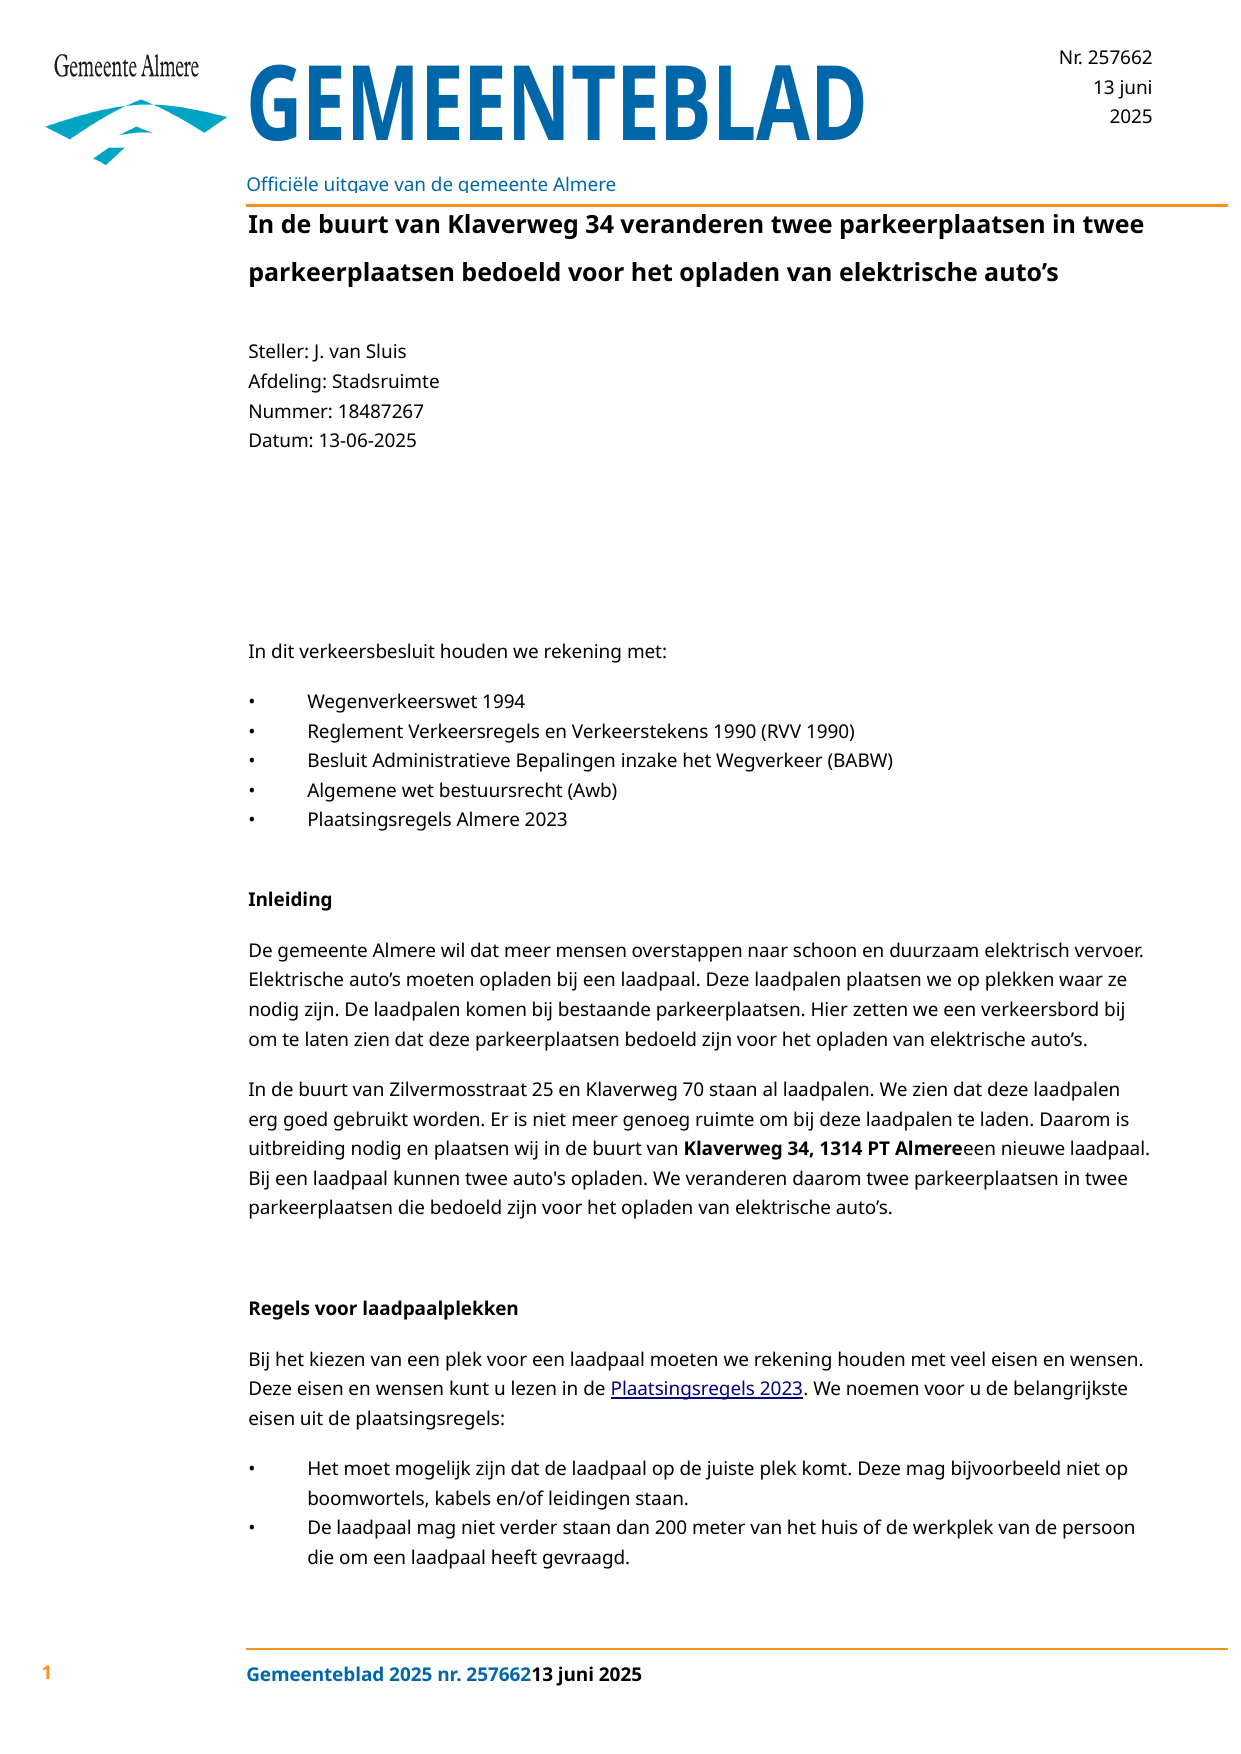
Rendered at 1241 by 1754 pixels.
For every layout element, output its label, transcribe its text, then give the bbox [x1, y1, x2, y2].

list De laadpaal mag niet verder staan dan 200 meter van het huis of de werkplek van de persoon die om een laadpaal heeft gevraagd. [248, 1514, 1152, 1570]
text In de buurt van Zilvermosstraat 25 en Klaverweg 70 staan al laadpalen. We zien dat deze laadpalen erg goed gebruikt worden. Er is niet meer genoeg ruimte om bij deze laadpalen te laden. Daarom is uitbreiding nodig en plaatsen wij in de buurt van Klaverweg 34, 1314 PT Almereeen nieuwe laadpaal. Bij een laadpaal kunnen twee auto's opladen. We veranderen daarom twee parkeerplaatsen in twee parkeerplaatsen die bedoeld zijn voor het opladen van elektrische auto’s. [248, 1076, 1152, 1220]
text Steller: J. van Sluis [248, 339, 1152, 364]
text Afdeling: Stadsruimte [248, 368, 1152, 394]
list Wegenverkeerswet 1994 [248, 688, 1152, 714]
text De gemeente Almere wil dat meer mensen overstappen naar schoon en duurzaam elektrisch vervoer. Elektrische auto’s moeten opladen bij een laadpaal. Deze laadpalen plaatsen we op plekken waar ze nodig zijn. De laadpalen komen bij bestaande parkeerplaatsen. Hier zetten we een verkeersbord bij om te laten zien dat deze parkeerplaatsen bedoeld zijn voor het opladen van elektrische auto’s. [248, 937, 1152, 1051]
list Algemene wet bestuursrecht (Awb) [248, 777, 1152, 803]
text Nummer: 18487267 [248, 398, 1152, 423]
text In de buurt van Klaverweg 34 veranderen twee parkeerplaatsen in twee parkeerplaatsen bedoeld voor het opladen van elektrische auto’s [248, 207, 1152, 288]
list Besluit Administratieve Bepalingen inzake het Wegverkeer (BABW) [248, 747, 1152, 773]
text Regels voor laadpaalplekken [248, 1295, 1152, 1321]
text Bij het kiezen van een plek voor een laadpaal moeten we rekening houden met veel eisen en wensen. Deze eisen en wensen kunt u lezen in de Plaatsingsregels 2023. We noemen voor u de belangrijkste eisen uit de plaatsingsregels: [248, 1346, 1152, 1431]
list Plaatsingsregels Almere 2023 [248, 807, 1152, 832]
list Reglement Verkeersregels en Verkeerstekens 1990 (RVV 1990) [248, 718, 1152, 743]
text In dit verkeersbesluit houden we rekening met: [248, 638, 1152, 663]
list Het moet mogelijk zijn dat de laadpaal op de juiste plek komt. Deze mag bijvoorbeeld niet op boomwortels, kabels en/of leidingen staan. [248, 1455, 1152, 1511]
text Datum: 13-06-2025 [248, 427, 1152, 453]
picture [41, 47, 231, 172]
text Inleiding [248, 887, 1152, 912]
